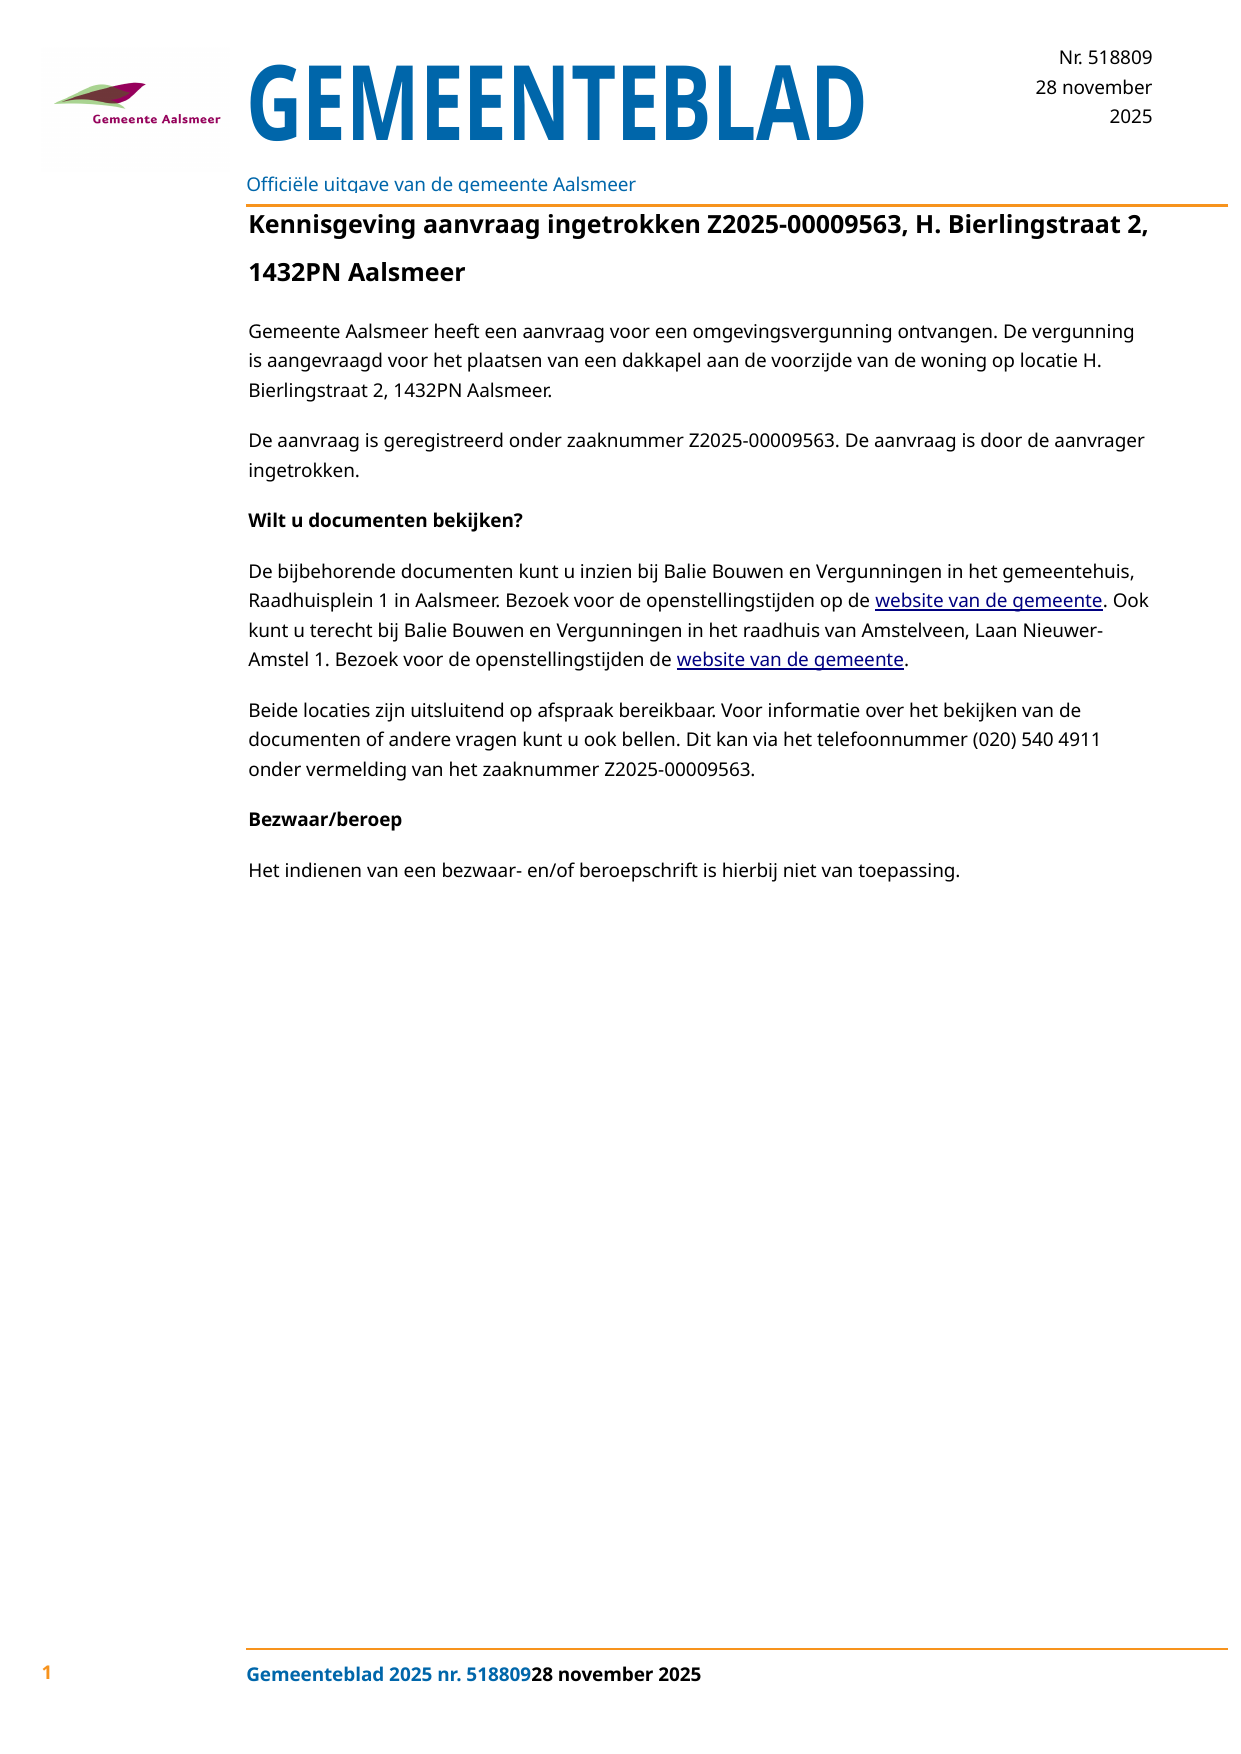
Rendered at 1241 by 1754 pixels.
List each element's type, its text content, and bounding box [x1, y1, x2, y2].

text Kennisgeving aanvraag ingetrokken Z2025-00009563, H. Bierlingstraat 2, 1432PN Aalsmeer [248, 207, 1152, 288]
text Gemeente Aalsmeer heeft een aanvraag voor een omgevingsvergunning ontvangen. De vergunning is aangevraagd voor het plaatsen van een dakkapel aan de voorzijde van de woning op locatie H. Bierlingstraat 2, 1432PN Aalsmeer. [248, 318, 1152, 403]
text Bezwaar/beroep [248, 807, 1152, 832]
text Beide locaties zijn uitsluitend op afspraak bereikbaar. Voor informatie over het bekijken van de documenten of andere vragen kunt u ook bellen. Dit kan via het telefoonnummer (020) 540 4911 onder vermelding van het zaaknummer Z2025-00009563. [248, 697, 1152, 782]
text De bijbehorende documenten kunt u inzien bij Balie Bouwen en Vergunningen in het gemeentehuis, Raadhuisplein 1 in Aalsmeer. Bezoek voor de openstellingstijden op de website van de gemeente. Ook kunt u terecht bij Balie Bouwen en Vergunningen in het raadhuis van Amstelveen, Laan Nieuwer-Amstel 1. Bezoek voor de openstellingstijden de website van de gemeente. [248, 558, 1152, 672]
text Het indienen van een bezwaar- en/of beroepschrift is hierbij niet van toepassing. [248, 857, 1152, 883]
text De aanvraag is geregistreerd onder zaaknummer Z2025-00009563. De aanvraag is door de aanvrager ingetrokken. [248, 427, 1152, 483]
picture [41, 47, 231, 172]
text Wilt u documenten bekijken? [248, 507, 1152, 533]
